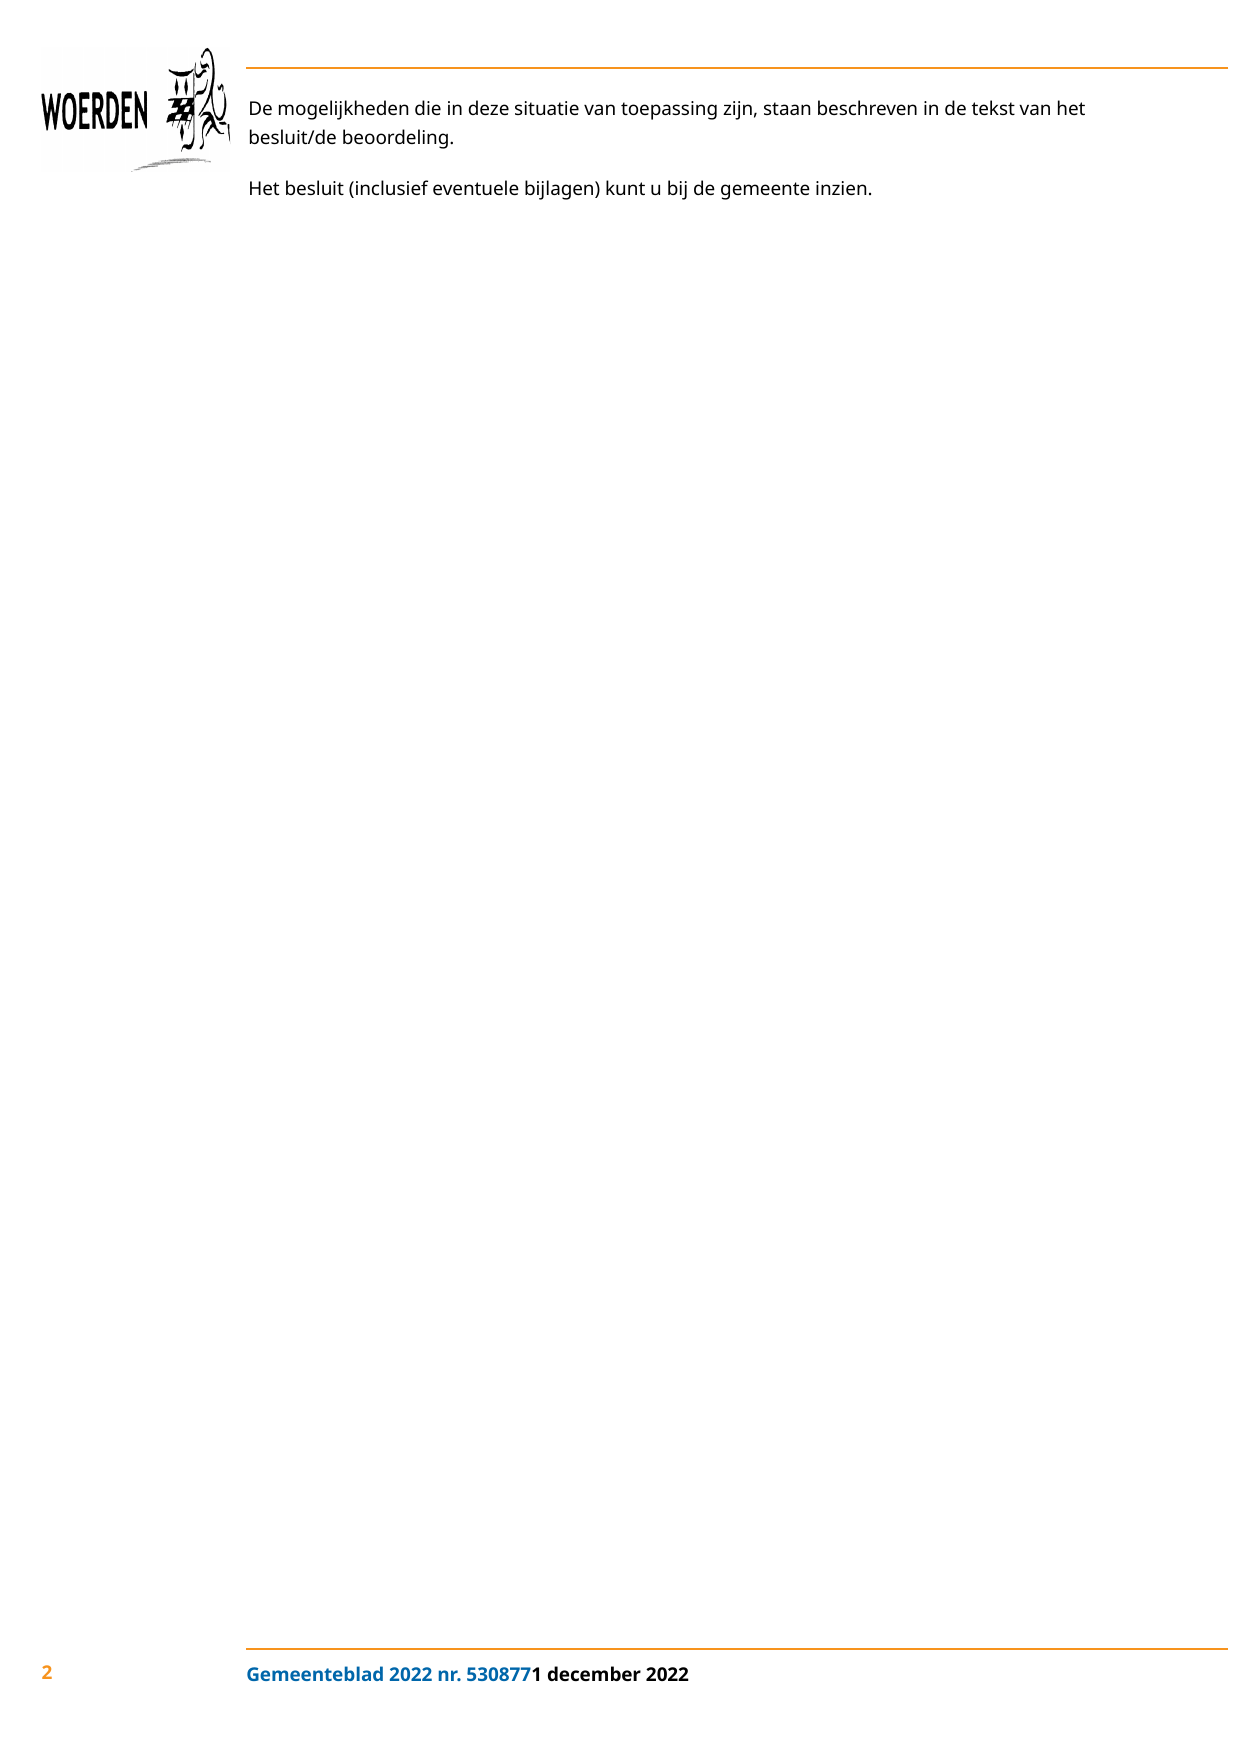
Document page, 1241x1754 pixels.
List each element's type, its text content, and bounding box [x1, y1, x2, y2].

text Het besluit (inclusief eventuele bijlagen) kunt u bij de gemeente inzien. [248, 175, 1152, 201]
text De mogelijkheden die in deze situatie van toepassing zijn, staan beschreven in de tekst van het besluit/de beoordeling. [248, 95, 1152, 150]
picture [41, 47, 231, 172]
